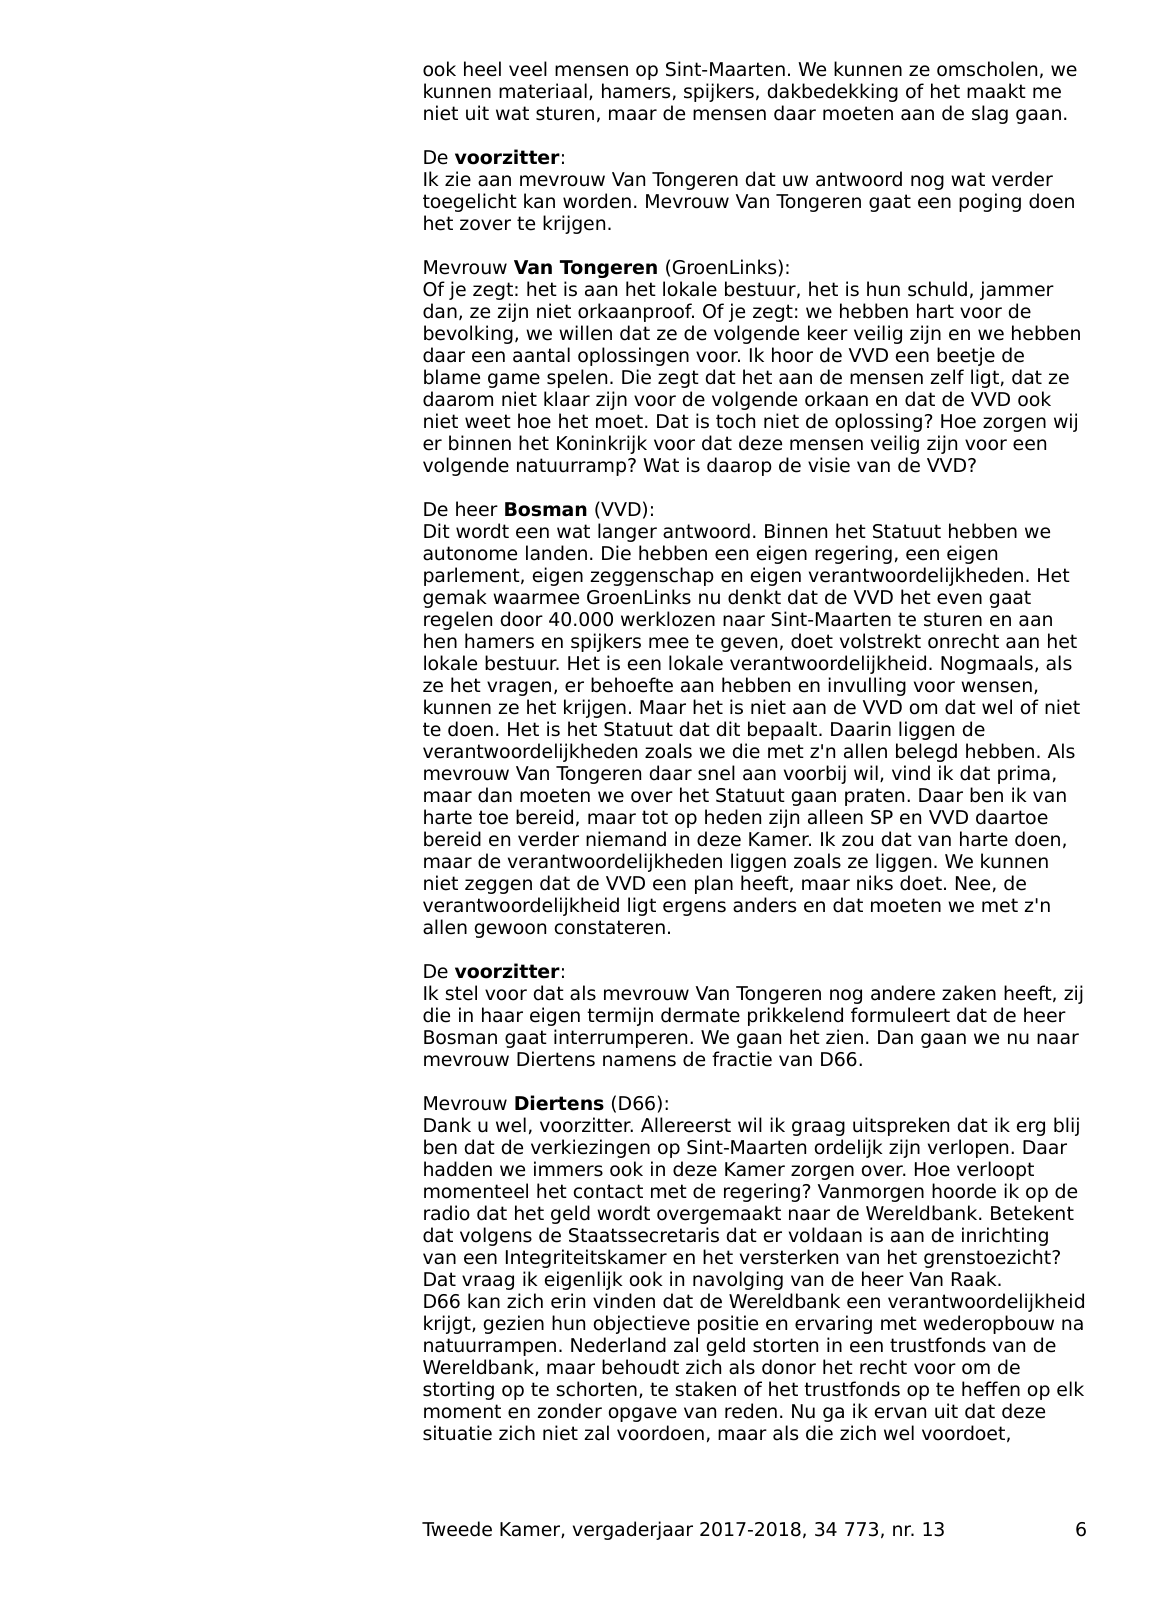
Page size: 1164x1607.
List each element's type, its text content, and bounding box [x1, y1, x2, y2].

text De voorzitter: [422, 147, 1087, 169]
text Ik zie aan mevrouw Van Tongeren dat uw antwoord nog wat verder toegelicht kan worden. Mevrouw Van Tongeren gaat een poging doen het zover te krijgen. [422, 169, 1087, 235]
text Of je zegt: het is aan het lokale bestuur, het is hun schuld, jammer dan, ze zijn niet orkaanproof. Of je zegt: we hebben hart voor de bevolking, we willen dat ze de volgende keer veilig zijn en we hebben daar een aantal oplossingen voor. Ik hoor de VVD een beetje de blame game spelen. Die zegt dat het aan de mensen zelf ligt, dat ze daarom niet klaar zijn voor de volgende orkaan en dat de VVD ook niet weet hoe het moet. Dat is toch niet de oplossing? Hoe zorgen wij er binnen het Koninkrijk voor dat deze mensen veilig zijn voor een volgende natuurramp? Wat is daarop de visie van de VVD? [422, 279, 1087, 477]
text ook heel veel mensen op Sint-Maarten. We kunnen ze omscholen, we kunnen materiaal, hamers, spijkers, dakbedekking of het maakt me niet uit wat sturen, maar de mensen daar moeten aan de slag gaan. [422, 59, 1087, 125]
text Ik stel voor dat als mevrouw Van Tongeren nog andere zaken heeft, zij die in haar eigen termijn dermate prikkelend formuleert dat de heer Bosman gaat interrumperen. We gaan het zien. Dan gaan we nu naar mevrouw Diertens namens de fractie van D66. [422, 983, 1087, 1071]
text Dank u wel, voorzitter. Allereerst wil ik graag uitspreken dat ik erg blij ben dat de verkiezingen op Sint-Maarten ordelijk zijn verlopen. Daar hadden we immers ook in deze Kamer zorgen over. Hoe verloopt momenteel het contact met de regering? Vanmorgen hoorde ik op de radio dat het geld wordt overgemaakt naar de Wereldbank. Betekent dat volgens de Staatssecretaris dat er voldaan is aan de inrichting van een Integriteitskamer en het versterken van het grenstoezicht? Dat vraag ik eigenlijk ook in navolging van de heer Van Raak. [422, 1115, 1087, 1291]
text D66 kan zich erin vinden dat de Wereldbank een verantwoordelijkheid krijgt, gezien hun objectieve positie en ervaring met wederopbouw na natuurrampen. Nederland zal geld storten in een trustfonds van de Wereldbank, maar behoudt zich als donor het recht voor om de storting op te schorten, te staken of het trustfonds op te heffen op elk moment en zonder opgave van reden. Nu ga ik ervan uit dat deze situatie zich niet zal voordoen, maar als die zich wel voordoet, [422, 1291, 1087, 1445]
text Mevrouw Diertens (D66): [422, 1093, 1087, 1115]
text De heer Bosman (VVD): [422, 499, 1087, 521]
text De voorzitter: [422, 961, 1087, 983]
text Mevrouw Van Tongeren (GroenLinks): [422, 257, 1087, 279]
text Dit wordt een wat langer antwoord. Binnen het Statuut hebben we autonome landen. Die hebben een eigen regering, een eigen parlement, eigen zeggenschap en eigen verantwoordelijkheden. Het gemak waarmee GroenLinks nu denkt dat de VVD het even gaat regelen door 40.000 werklozen naar Sint-Maarten te sturen en aan hen hamers en spijkers mee te geven, doet volstrekt onrecht aan het lokale bestuur. Het is een lokale verantwoordelijkheid. Nogmaals, als ze het vragen, er behoefte aan hebben en invulling voor wensen, kunnen ze het krijgen. Maar het is niet aan de VVD om dat wel of niet te doen. Het is het Statuut dat dit bepaalt. Daarin liggen de verantwoordelijkheden zoals we die met z'n allen belegd hebben. Als mevrouw Van Tongeren daar snel aan voorbij wil, vind ik dat prima, maar dan moeten we over het Statuut gaan praten. Daar ben ik van harte toe bereid, maar tot op heden zijn alleen SP en VVD daartoe bereid en verder niemand in deze Kamer. Ik zou dat van harte doen, maar de verantwoordelijkheden liggen zoals ze liggen. We kunnen niet zeggen dat de VVD een plan heeft, maar niks doet. Nee, de verantwoordelijkheid ligt ergens anders en dat moeten we met z'n allen gewoon constateren. [422, 521, 1087, 939]
